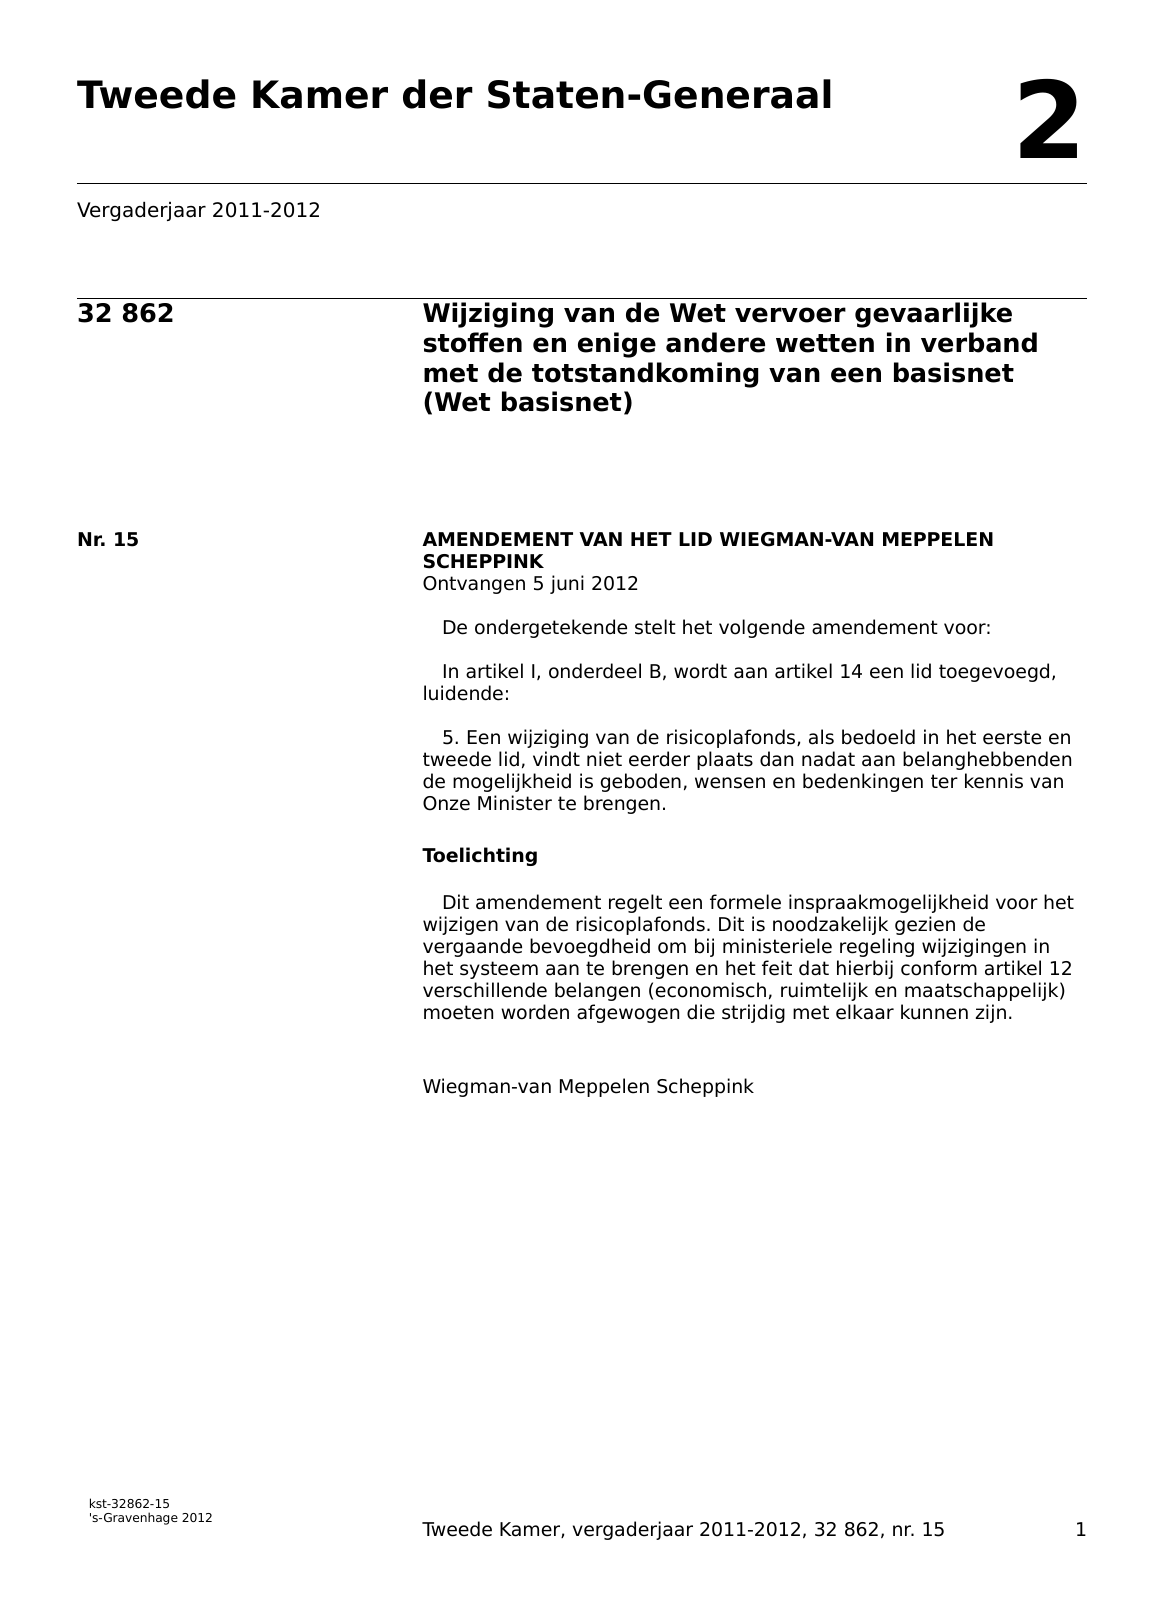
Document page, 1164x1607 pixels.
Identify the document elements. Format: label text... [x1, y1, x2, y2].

table_cell Vergaderjaar 2011-2012 [77, 184, 1087, 298]
text kst-32862-15 [88, 1497, 323, 1511]
text Dit amendement regelt een formele inspraakmogelijkheid voor het wijzigen van de risicoplafonds. Dit is noodzakelijk gezien de vergaande bevoegdheid om bij ministeriele regeling wijzigingen in het systeem aan te brengen en het feit dat hierbij conform artikel 12 verschillende belangen (economisch, ruimtelijk en maatschappelijk) moeten worden afgewogen die strijdig met elkaar kunnen zijn. [422, 892, 1087, 1024]
text De ondergetekende stelt het volgende amendement voor: [422, 617, 1087, 639]
subtitle Toelichting [422, 845, 1087, 867]
text Wiegman-van Meppelen Scheppink [422, 1054, 1087, 1098]
text Ontvangen 5 juni 2012 [422, 573, 1087, 595]
table_header 2 [886, 59, 1087, 183]
subtitle Nr. 15 AMENDEMENT VAN HET LID WIEGMAN-VAN MEPPELEN SCHEPPINK [77, 529, 1087, 573]
text 5. Een wijziging van de risicoplafonds, als bedoeld in het eerste en tweede lid, vindt niet eerder plaats dan nadat aan belanghebbenden de mogelijkheid is geboden, wensen en bedenkingen ter kennis van Onze Minister te brengen. [422, 727, 1087, 815]
text In artikel I, onderdeel B, wordt aan artikel 14 een lid toegevoegd, luidende: [422, 661, 1087, 705]
subtitle 32 862 Wijziging van de Wet vervoer gevaarlijke stoffen en enige andere wetten in verband met de totstandkoming van een basisnet (Wet basisnet) [77, 299, 1087, 418]
text 's-Gravenhage 2012 [88, 1511, 323, 1525]
table_header Tweede Kamer der Staten-Generaal [77, 59, 886, 183]
